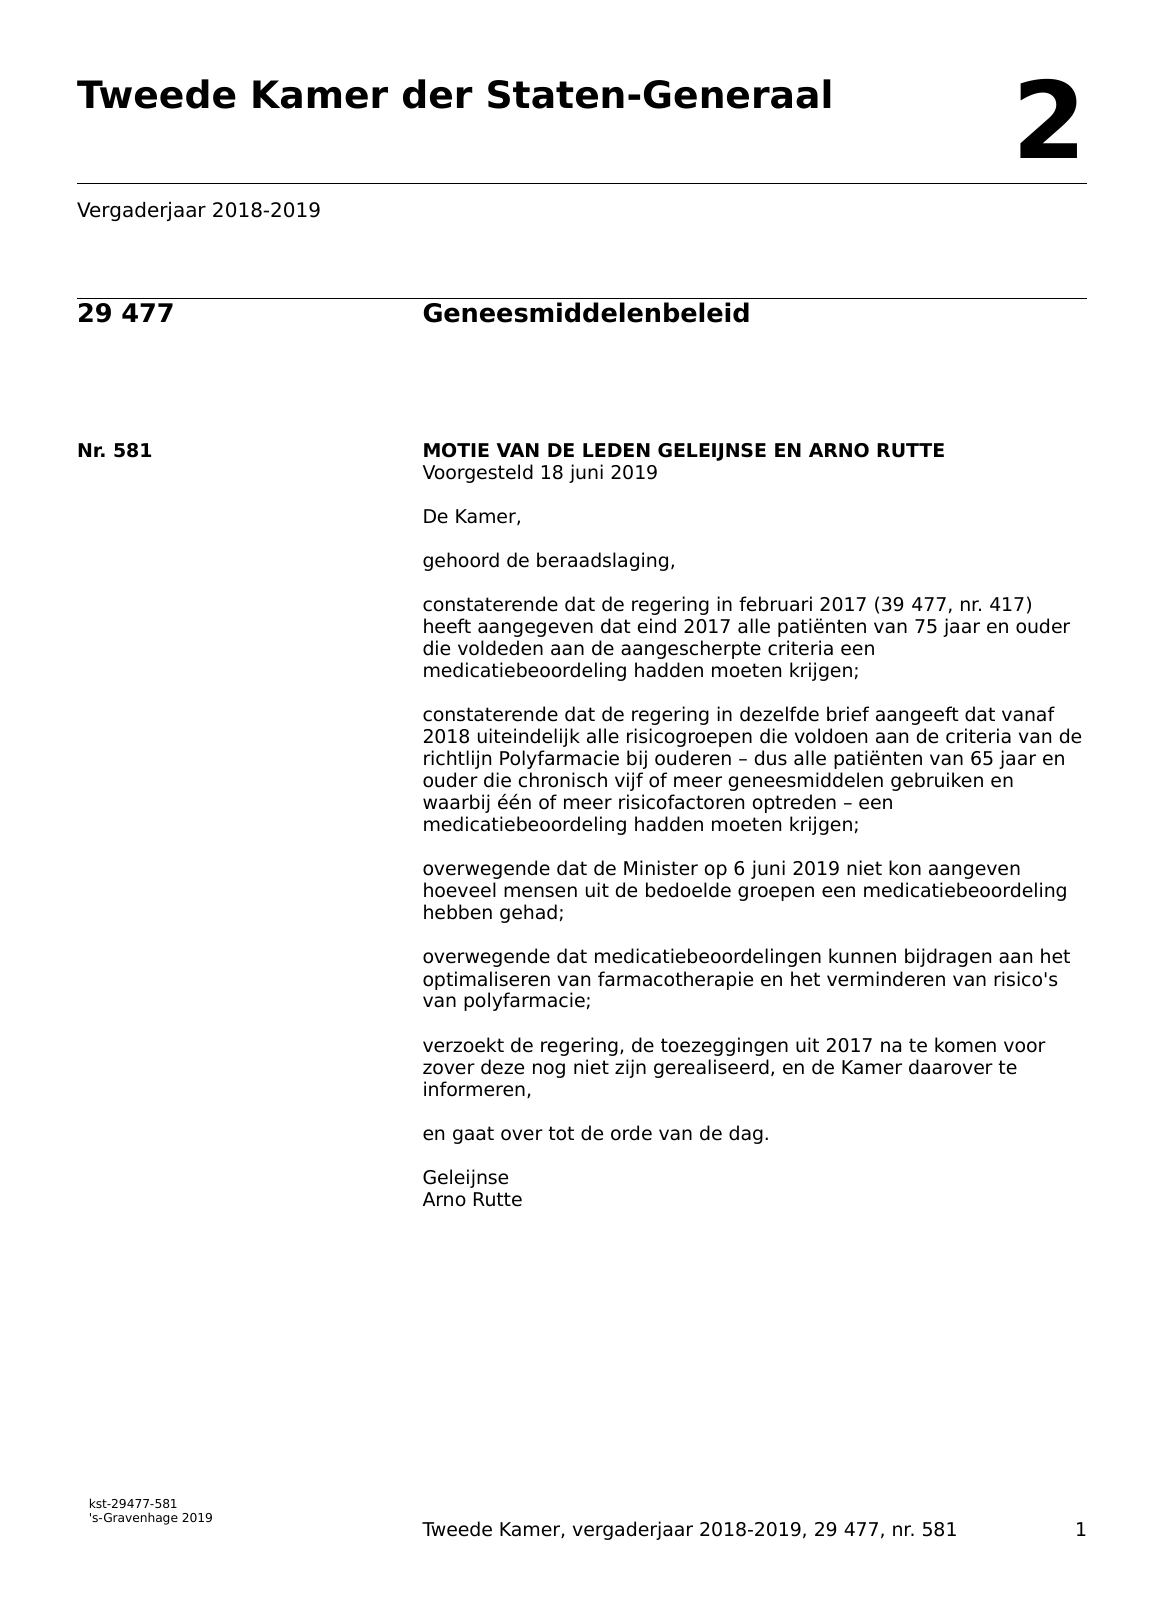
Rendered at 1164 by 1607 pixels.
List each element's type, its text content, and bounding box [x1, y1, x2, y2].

text 's-Gravenhage 2019 [88, 1511, 323, 1525]
table_header Tweede Kamer der Staten-Generaal [77, 59, 886, 183]
text en gaat over tot de orde van de dag. [422, 1123, 1087, 1145]
text Voorgesteld 18 juni 2019 [422, 462, 1087, 484]
text kst-29477-581 [88, 1497, 323, 1511]
subtitle 29 477 Geneesmiddelenbeleid [77, 299, 1087, 329]
text constaterende dat de regering in dezelfde brief aangeeft dat vanaf 2018 uiteindelijk alle risicogroepen die voldoen aan de criteria van de richtlijn Polyfarmacie bij ouderen – dus alle patiënten van 65 jaar en ouder die chronisch vijf of meer geneesmiddelen gebruiken en waarbij één of meer risicofactoren optreden – een medicatiebeoordeling hadden moeten krijgen; [422, 704, 1087, 836]
text De Kamer, [422, 506, 1087, 528]
text overwegende dat de Minister op 6 juni 2019 niet kon aangeven hoeveel mensen uit de bedoelde groepen een medicatiebeoordeling hebben gehad; [422, 858, 1087, 924]
table_cell Vergaderjaar 2018-2019 [77, 184, 1087, 298]
text verzoekt de regering, de toezeggingen uit 2017 na te komen voor zover deze nog niet zijn gerealiseerd, en de Kamer daarover te informeren, [422, 1034, 1087, 1101]
text constaterende dat de regering in februari 2017 (39 477, nr. 417) heeft aangegeven dat eind 2017 alle patiënten van 75 jaar en ouder die voldeden aan de aangescherpte criteria een medicatiebeoordeling hadden moeten krijgen; [422, 594, 1087, 682]
text gehoord de beraadslaging, [422, 550, 1087, 572]
text overwegende dat medicatiebeoordelingen kunnen bijdragen aan het optimaliseren van farmacotherapie en het verminderen van risico's van polyfarmacie; [422, 946, 1087, 1012]
subtitle Nr. 581 MOTIE VAN DE LEDEN GELEIJNSE EN ARNO RUTTE [77, 440, 1087, 462]
table_header 2 [886, 59, 1087, 183]
text Geleijnse [422, 1167, 1087, 1189]
text Arno Rutte [422, 1189, 1087, 1211]
